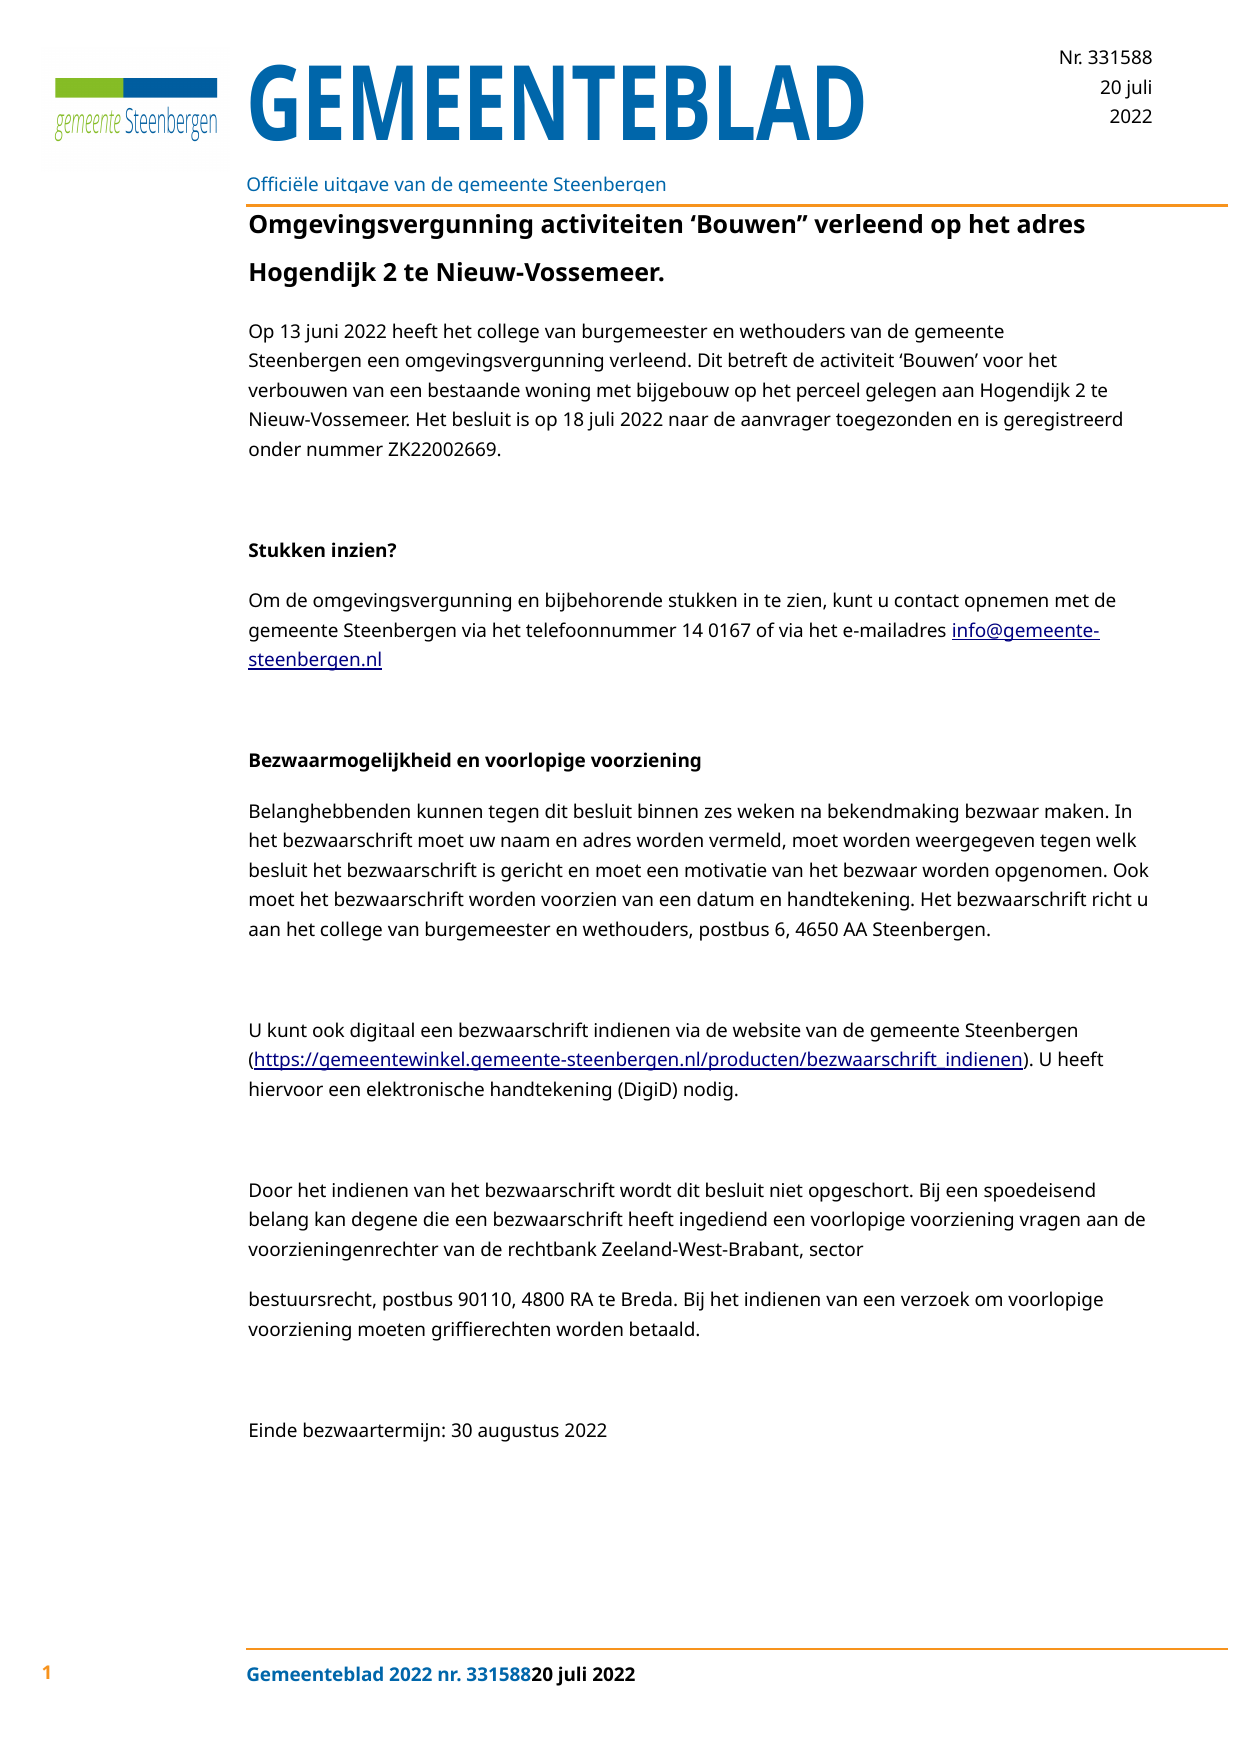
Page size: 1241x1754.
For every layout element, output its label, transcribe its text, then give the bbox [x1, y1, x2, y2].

text bestuursrecht, postbus 90110, 4800 RA te Breda. Bij het indienen van een verzoek om voorlopige voorziening moeten griffierechten worden betaald. [248, 1287, 1152, 1342]
picture [41, 47, 231, 172]
text Op 13 juni 2022 heeft het college van burgemeester en wethouders van de gemeente Steenbergen een omgevingsvergunning verleend. Dit betreft de activiteit ‘Bouwen’ voor het verbouwen van een bestaande woning met bijgebouw op het perceel gelegen aan Hogendijk 2 te Nieuw-Vossemeer. Het besluit is op 18 juli 2022 naar de aanvrager toegezonden en is geregistreerd onder nummer ZK22002669. [248, 318, 1152, 462]
text Bezwaarmogelijkheid en voorlopige voorziening [248, 747, 1152, 773]
text Belanghebbenden kunnen tegen dit besluit binnen zes weken na bekendmaking bezwaar maken. In het bezwaarschrift moet uw naam en adres worden vermeld, moet worden weergegeven tegen welk besluit het bezwaarschrift is gericht en moet een motivatie van het bezwaar worden opgenomen. Ook moet het bezwaarschrift worden voorzien van een datum en handtekening. Het bezwaarschrift richt u aan het college van burgemeester en wethouders, postbus 6, 4650 AA Steenbergen. [248, 798, 1152, 942]
text Einde bezwaartermijn: 30 augustus 2022 [248, 1417, 1152, 1443]
text Door het indienen van het bezwaarschrift wordt dit besluit niet opgeschort. Bij een spoedeisend belang kan degene die een bezwaarschrift heeft ingediend een voorlopige voorziening vragen aan de voorzieningenrechter van de rechtbank Zeeland-West-Brabant, sector [248, 1177, 1152, 1262]
text Stukken inzien? [248, 537, 1152, 563]
text Om de omgevingsvergunning en bijbehorende stukken in te zien, kunt u contact opnemen met de gemeente Steenbergen via het telefoonnummer 14 0167 of via het e-mailadres info@gemeente-steenbergen.nl [248, 587, 1152, 672]
text U kunt ook digitaal een bezwaarschrift indienen via de website van de gemeente Steenbergen (https://gemeentewinkel.gemeente-steenbergen.nl/producten/bezwaarschrift_indienen). U heeft hiervoor een elektronische handtekening (DigiD) nodig. [248, 1017, 1152, 1102]
text Omgevingsvergunning activiteiten ‘Bouwen’’ verleend op het adres Hogendijk 2 te Nieuw-Vossemeer. [248, 207, 1152, 288]
